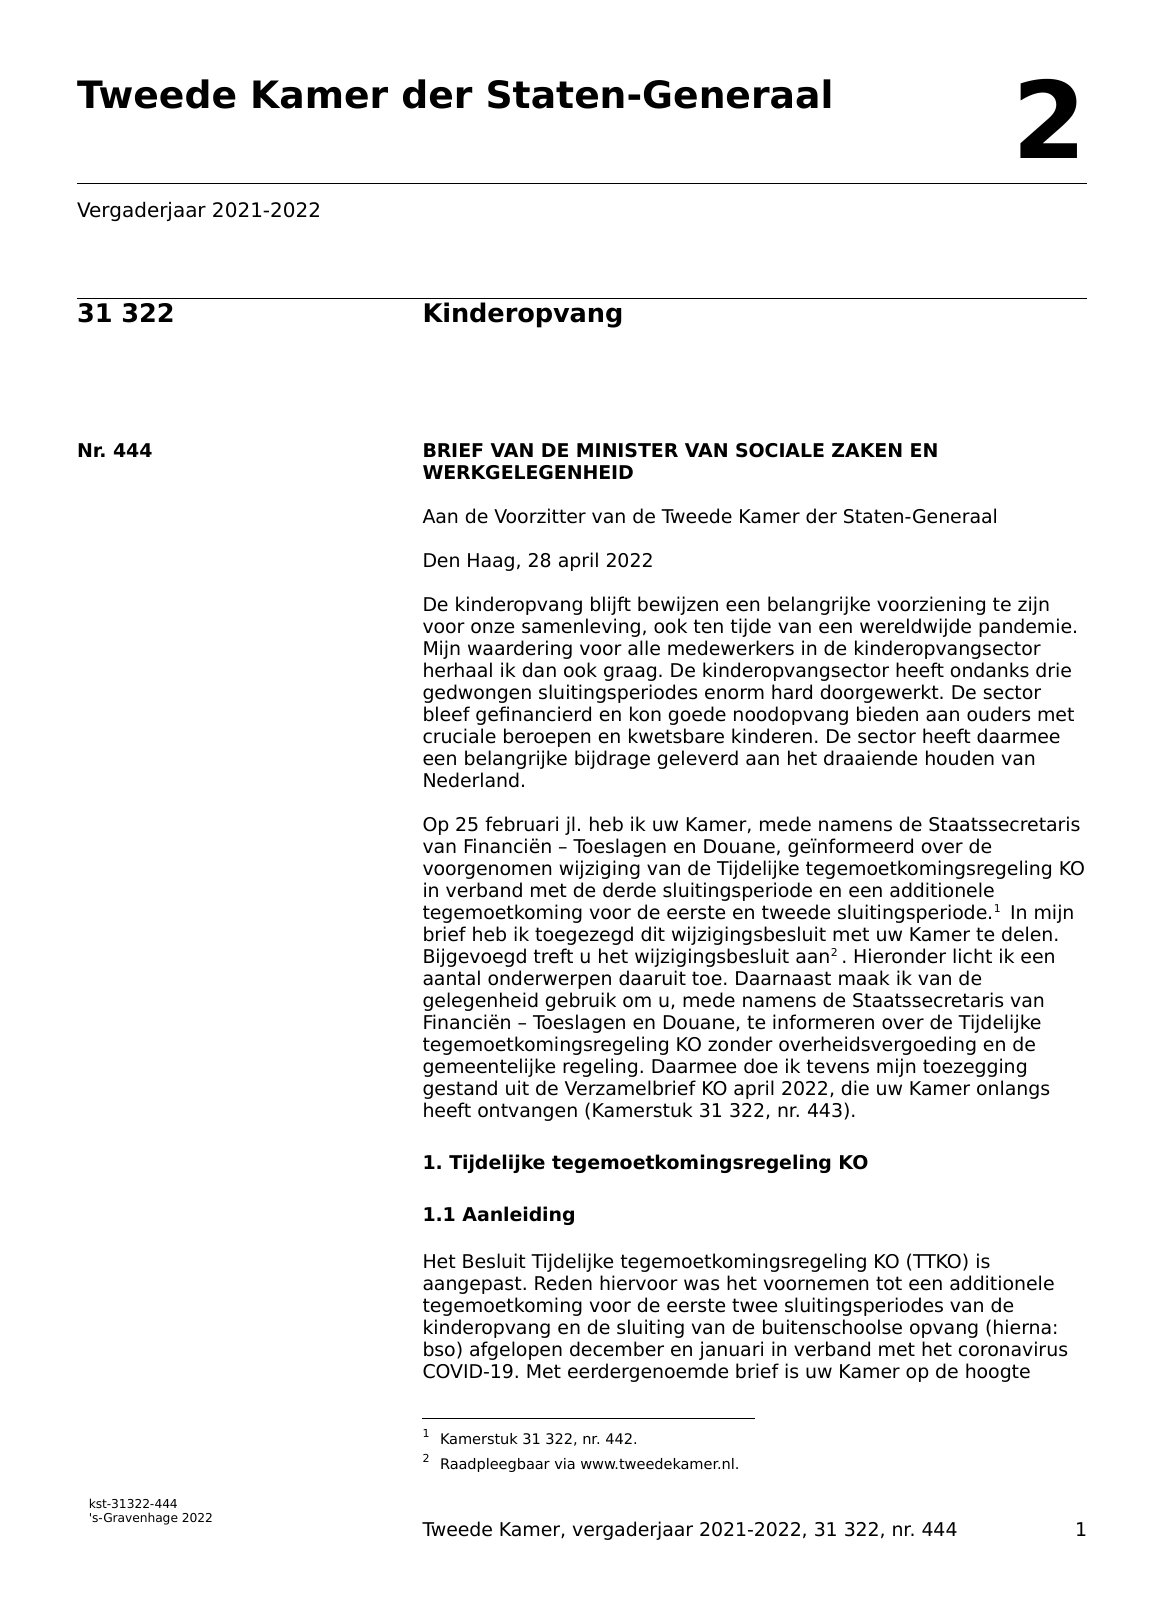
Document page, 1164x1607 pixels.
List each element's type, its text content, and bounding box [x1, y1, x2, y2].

subtitle 1.1 Aanleiding [422, 1204, 1087, 1226]
table_header Tweede Kamer der Staten-Generaal [77, 59, 886, 183]
subtitle Nr. 444 BRIEF VAN DE MINISTER VAN SOCIALE ZAKEN EN WERKGELEGENHEID [77, 440, 1087, 484]
table_cell Vergaderjaar 2021-2022 [77, 184, 1087, 298]
text 's-Gravenhage 2022 [88, 1511, 323, 1525]
text Den Haag, 28 april 2022 [422, 550, 1087, 572]
text Het Besluit Tijdelijke tegemoetkomingsregeling KO (TTKO) is aangepast. Reden hiervoor was het voornemen tot een additionele tegemoetkoming voor de eerste twee sluitingsperiodes van de kinderopvang en de sluiting van de buitenschoolse opvang (hierna: bso) afgelopen december en januari in verband met het coronavirus COVID-19. Met eerdergenoemde brief is uw Kamer op de hoogte [422, 1251, 1087, 1383]
text Aan de Voorzitter van de Tweede Kamer der Staten-Generaal [422, 506, 1087, 528]
text De kinderopvang blijft bewijzen een belangrijke voorziening te zijn voor onze samenleving, ook ten tijde van een wereldwijde pandemie. Mijn waardering voor alle medewerkers in de kinderopvangsector herhaal ik dan ook graag. De kinderopvangsector heeft ondanks drie gedwongen sluitingsperiodes enorm hard doorgewerkt. De sector bleef gefinancierd en kon goede noodopvang bieden aan ouders met cruciale beroepen en kwetsbare kinderen. De sector heeft daarmee een belangrijke bijdrage geleverd aan het draaiende houden van Nederland. [422, 594, 1087, 792]
text Op 25 februari jl. heb ik uw Kamer, mede namens de Staatssecretaris van Financiën – Toeslagen en Douane, geïnformeerd over de voorgenomen wijziging van de Tijdelijke tegemoetkomingsregeling KO in verband met de derde sluitingsperiode en een additionele tegemoetkoming voor de eerste en tweede sluitingsperiode. In mijn brief heb ik toegezegd dit wijzigingsbesluit met uw Kamer te delen. Bijgevoegd treft u het wijzigingsbesluit aan. Hieronder licht ik een aantal onderwerpen daaruit toe. Daarnaast maak ik van de gelegenheid gebruik om u, mede namens de Staatssecretaris van Financiën – Toeslagen en Douane, te informeren over de Tijdelijke tegemoetkomingsregeling KO zonder overheidsvergoeding en de gemeentelijke regeling. Daarmee doe ik tevens mijn toezegging gestand uit de Verzamelbrief KO april 2022, die uw Kamer onlangs heeft ontvangen (Kamerstuk 31 322, nr. 443). [422, 814, 1087, 1122]
subtitle 1. Tijdelijke tegemoetkomingsregeling KO [422, 1152, 1087, 1174]
text Kamerstuk 31 322, nr. 442. [422, 1427, 1087, 1449]
table_header 2 [886, 59, 1087, 183]
text Raadpleegbaar via www.tweedekamer.nl. [422, 1452, 1087, 1474]
text kst-31322-444 [88, 1497, 323, 1511]
subtitle 31 322 Kinderopvang [77, 299, 1087, 329]
